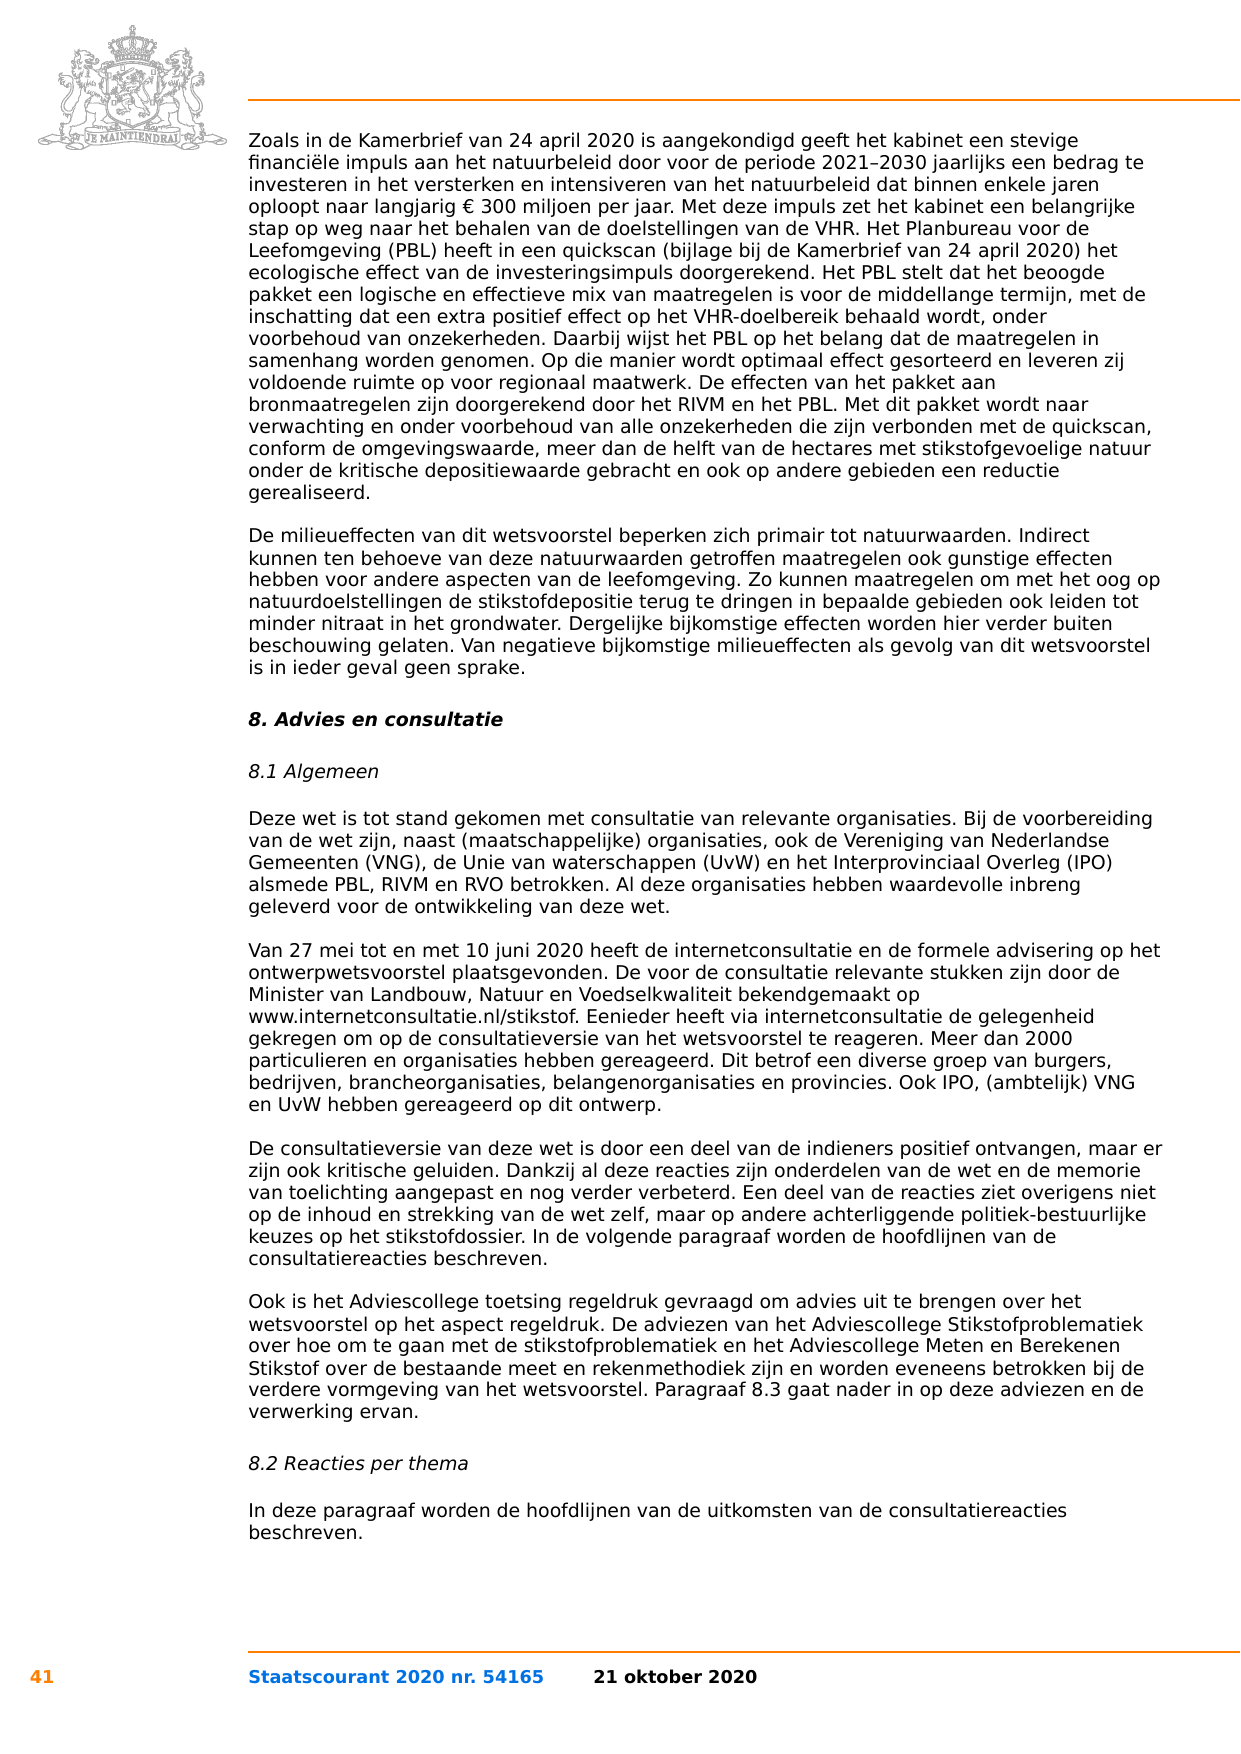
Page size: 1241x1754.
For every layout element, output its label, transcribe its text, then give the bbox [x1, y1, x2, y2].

text Zoals in de Kamerbrief van 24 april 2020 is aangekondigd geeft het kabinet een stevige financiële impuls aan het natuurbeleid door voor de periode 2021–2030 jaarlijks een bedrag te investeren in het versterken en intensiveren van het natuurbeleid dat binnen enkele jaren oploopt naar langjarig € 300 miljoen per jaar. Met deze impuls zet het kabinet een belangrijke stap op weg naar het behalen van de doelstellingen van de VHR. Het Planbureau voor de Leefomgeving (PBL) heeft in een quickscan (bijlage bij de Kamerbrief van 24 april 2020) het ecologische effect van de investeringsimpuls doorgerekend. Het PBL stelt dat het beoogde pakket een logische en effectieve mix van maatregelen is voor de middellange termijn, met de inschatting dat een extra positief effect op het VHR-doelbereik behaald wordt, onder voorbehoud van onzekerheden. Daarbij wijst het PBL op het belang dat de maatregelen in samenhang worden genomen. Op die manier wordt optimaal effect gesorteerd en leveren zij voldoende ruimte op voor regionaal maatwerk. De effecten van het pakket aan bronmaatregelen zijn doorgerekend door het RIVM en het PBL. Met dit pakket wordt naar verwachting en onder voorbehoud van alle onzekerheden die zijn verbonden met de quickscan, conform de omgevingswaarde, meer dan de helft van de hectares met stikstofgevoelige natuur onder de kritische depositiewaarde gebracht en ook op andere gebieden een reductie gerealiseerd. [248, 130, 1163, 503]
text Van 27 mei tot en met 10 juni 2020 heeft de internetconsultatie en de formele advisering op het ontwerpwetsvoorstel plaatsgevonden. De voor de consultatie relevante stukken zijn door de Minister van Landbouw, Natuur en Voedselkwaliteit bekendgemaakt op www.internetconsultatie.nl/stikstof. Eenieder heeft via internetconsultatie de gelegenheid gekregen om op de consultatieversie van het wetsvoorstel te reageren. Meer dan 2000 particulieren en organisaties hebben gereageerd. Dit betrof een diverse groep van burgers, bedrijven, brancheorganisaties, belangenorganisaties en provincies. Ook IPO, (ambtelijk) VNG en UvW hebben gereageerd op dit ontwerp. [248, 940, 1163, 1116]
text De consultatieversie van deze wet is door een deel van de indieners positief ontvangen, maar er zijn ook kritische geluiden. Dankzij al deze reacties zijn onderdelen van de wet en de memorie van toelichting aangepast en nog verder verbeterd. Een deel van de reacties ziet overigens niet op de inhoud en strekking van de wet zelf, maar op andere achterliggende politiek-bestuurlijke keuzes op het stikstofdossier. In de volgende paragraaf worden de hoofdlijnen van de consultatiereacties beschreven. [248, 1138, 1163, 1269]
text In deze paragraaf worden de hoofdlijnen van de uitkomsten van de consultatiereacties beschreven. [248, 1500, 1163, 1544]
text Ook is het Adviescollege toetsing regeldruk gevraagd om advies uit te brengen over het wetsvoorstel op het aspect regeldruk. De adviezen van het Adviescollege Stikstofproblematiek over hoe om te gaan met de stikstofproblematiek en het Adviescollege Meten en Berekenen Stikstof over de bestaande meet en rekenmethodiek zijn en worden eveneens betrokken bij de verdere vormgeving van het wetsvoorstel. Paragraaf 8.3 gaat nader in op deze adviezen en de verwerking ervan. [248, 1291, 1163, 1423]
picture [38, 25, 227, 150]
subtitle 8. Advies en consultatie [248, 709, 1163, 731]
subtitle 8.1 Algemeen [248, 761, 1163, 783]
text De milieueffecten van dit wetsvoorstel beperken zich primair tot natuurwaarden. Indirect kunnen ten behoeve van deze natuurwaarden getroffen maatregelen ook gunstige effecten hebben voor andere aspecten van de leefomgeving. Zo kunnen maatregelen om met het oog op natuurdoelstellingen de stikstofdepositie terug te dringen in bepaalde gebieden ook leiden tot minder nitraat in het grondwater. Dergelijke bijkomstige effecten worden hier verder buiten beschouwing gelaten. Van negatieve bijkomstige milieueffecten als gevolg van dit wetsvoorstel is in ieder geval geen sprake. [248, 525, 1163, 679]
subtitle 8.2 Reacties per thema [248, 1453, 1163, 1475]
text Deze wet is tot stand gekomen met consultatie van relevante organisaties. Bij de voorbereiding van de wet zijn, naast (maatschappelijke) organisaties, ook de Vereniging van Nederlandse Gemeenten (VNG), de Unie van waterschappen (UvW) en het Interprovinciaal Overleg (IPO) alsmede PBL, RIVM en RVO betrokken. Al deze organisaties hebben waardevolle inbreng geleverd voor de ontwikkeling van deze wet. [248, 808, 1163, 918]
